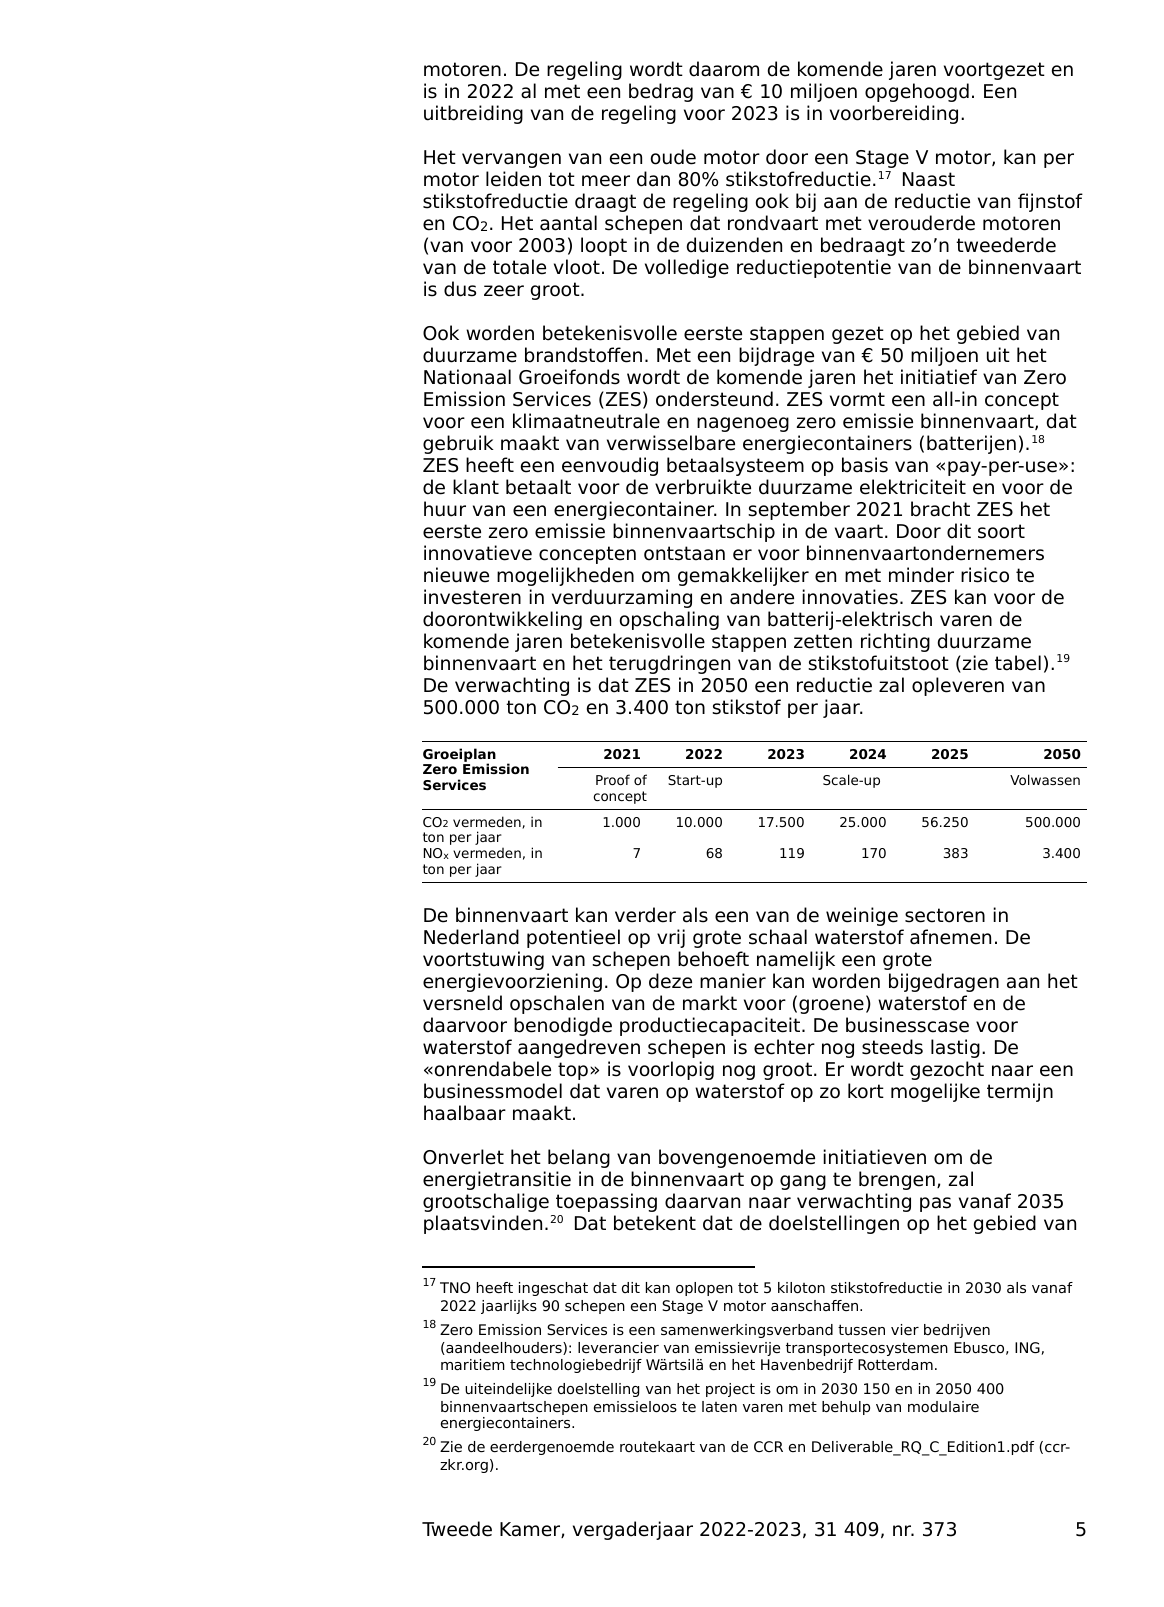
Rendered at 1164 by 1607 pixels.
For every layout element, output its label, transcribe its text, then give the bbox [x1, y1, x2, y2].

table_cell 7 [558, 846, 647, 882]
text Zie de eerdergenoemde routekaart van de CCR en Deliverable_RQ_C_Edition1.pdf (ccr-zkr.org). [422, 1435, 1087, 1474]
text Zero Emission Services is een samenwerkingsverband tussen vier bedrijven (aandeelhouders): leverancier van emissievrije transportecosystemen Ebusco, ING, maritiem technologiebedrijf Wärtsilä en het Havenbedrijf Rotterdam. [422, 1318, 1087, 1374]
table_header 2024 [811, 742, 892, 767]
table_cell 56.250 [893, 810, 974, 846]
table_header 2025 [893, 742, 974, 767]
text De uiteindelijke doelstelling van het project is om in 2030 150 en in 2050 400 binnenvaartschepen emissieloos te laten varen met behulp van modulaire energiecontainers. [422, 1377, 1087, 1432]
text Onverlet het belang van bovengenoemde initiatieven om de energietransitie in de binnenvaart op gang te brengen, zal grootschalige toepassing daarvan naar verwachting pas vanaf 2035 plaatsvinden. Dat betekent dat de doelstellingen op het gebied van [422, 1147, 1087, 1235]
table_cell Proof of concept [558, 768, 647, 809]
table_cell 170 [811, 846, 892, 882]
table_cell 119 [729, 846, 811, 882]
table_cell 383 [893, 846, 974, 882]
table_cell Scale-up [729, 768, 974, 809]
text Ook worden betekenisvolle eerste stappen gezet op het gebied van duurzame brandstoffen. Met een bijdrage van € 50 miljoen uit het Nationaal Groeifonds wordt de komende jaren het initiatief van Zero Emission Services (ZES) ondersteund. ZES vormt een all-in concept voor een klimaatneutrale en nagenoeg zero emissie binnenvaart, dat gebruik maakt van verwisselbare energiecontainers (batterijen). ZES heeft een eenvoudig betaalsysteem op basis van «pay-per-use»: de klant betaalt voor de verbruikte duurzame elektriciteit en voor de huur van een energiecontainer. In september 2021 bracht ZES het eerste zero emissie binnenvaartschip in de vaart. Door dit soort innovatieve concepten ontstaan er voor binnenvaartondernemers nieuwe mogelijkheden om gemakkelijker en met minder risico te investeren in verduurzaming en andere innovaties. ZES kan voor de doorontwikkeling en opschaling van batterij-elektrisch varen de komende jaren betekenisvolle stappen zetten richting duurzame binnenvaart en het terugdringen van de stikstofuitstoot (zie tabel). De verwachting is dat ZES in 2050 een reductie zal opleveren van 500.000 ton CO2 en 3.400 ton stikstof per jaar. [422, 323, 1087, 719]
table_cell 500.000 [974, 810, 1087, 846]
table_cell 1.000 [558, 810, 647, 846]
text motoren. De regeling wordt daarom de komende jaren voortgezet en is in 2022 al met een bedrag van € 10 miljoen opgehoogd. Een uitbreiding van de regeling voor 2023 is in voorbereiding. [422, 59, 1087, 125]
table_cell 10.000 [647, 810, 728, 846]
table_cell 3.400 [974, 846, 1087, 882]
table_header 2023 [729, 742, 811, 767]
table_cell CO2 vermeden, in ton per jaar [422, 810, 558, 846]
table_cell 68 [647, 846, 728, 882]
table_header 2050 [974, 742, 1087, 767]
text Het vervangen van een oude motor door een Stage V motor, kan per motor leiden tot meer dan 80% stikstofreductie. Naast stikstofreductie draagt de regeling ook bij aan de reductie van fijnstof en CO2. Het aantal schepen dat rondvaart met verouderde motoren (van voor 2003) loopt in de duizenden en bedraagt zo’n tweederde van de totale vloot. De volledige reductiepotentie van de binnenvaart is dus zeer groot. [422, 147, 1087, 301]
table_cell Volwassen [974, 768, 1087, 809]
table_header 2021 [558, 742, 647, 767]
table_header Groeiplan Zero Emission Services [422, 742, 558, 809]
table_cell 17.500 [729, 810, 811, 846]
table_header 2022 [647, 742, 728, 767]
text De binnenvaart kan verder als een van de weinige sectoren in Nederland potentieel op vrij grote schaal waterstof afnemen. De voortstuwing van schepen behoeft namelijk een grote energievoorziening. Op deze manier kan worden bijgedragen aan het versneld opschalen van de markt voor (groene) waterstof en de daarvoor benodigde productiecapaciteit. De businesscase voor waterstof aangedreven schepen is echter nog steeds lastig. De «onrendabele top» is voorlopig nog groot. Er wordt gezocht naar een businessmodel dat varen op waterstof op zo kort mogelijke termijn haalbaar maakt. [422, 905, 1087, 1125]
table_cell NOx vermeden, in ton per jaar [422, 846, 558, 882]
table_cell 25.000 [811, 810, 892, 846]
text TNO heeft ingeschat dat dit kan oplopen tot 5 kiloton stikstofreductie in 2030 als vanaf 2022 jaarlijks 90 schepen een Stage V motor aanschaffen. [422, 1276, 1087, 1315]
table_cell Start-up [647, 768, 728, 809]
